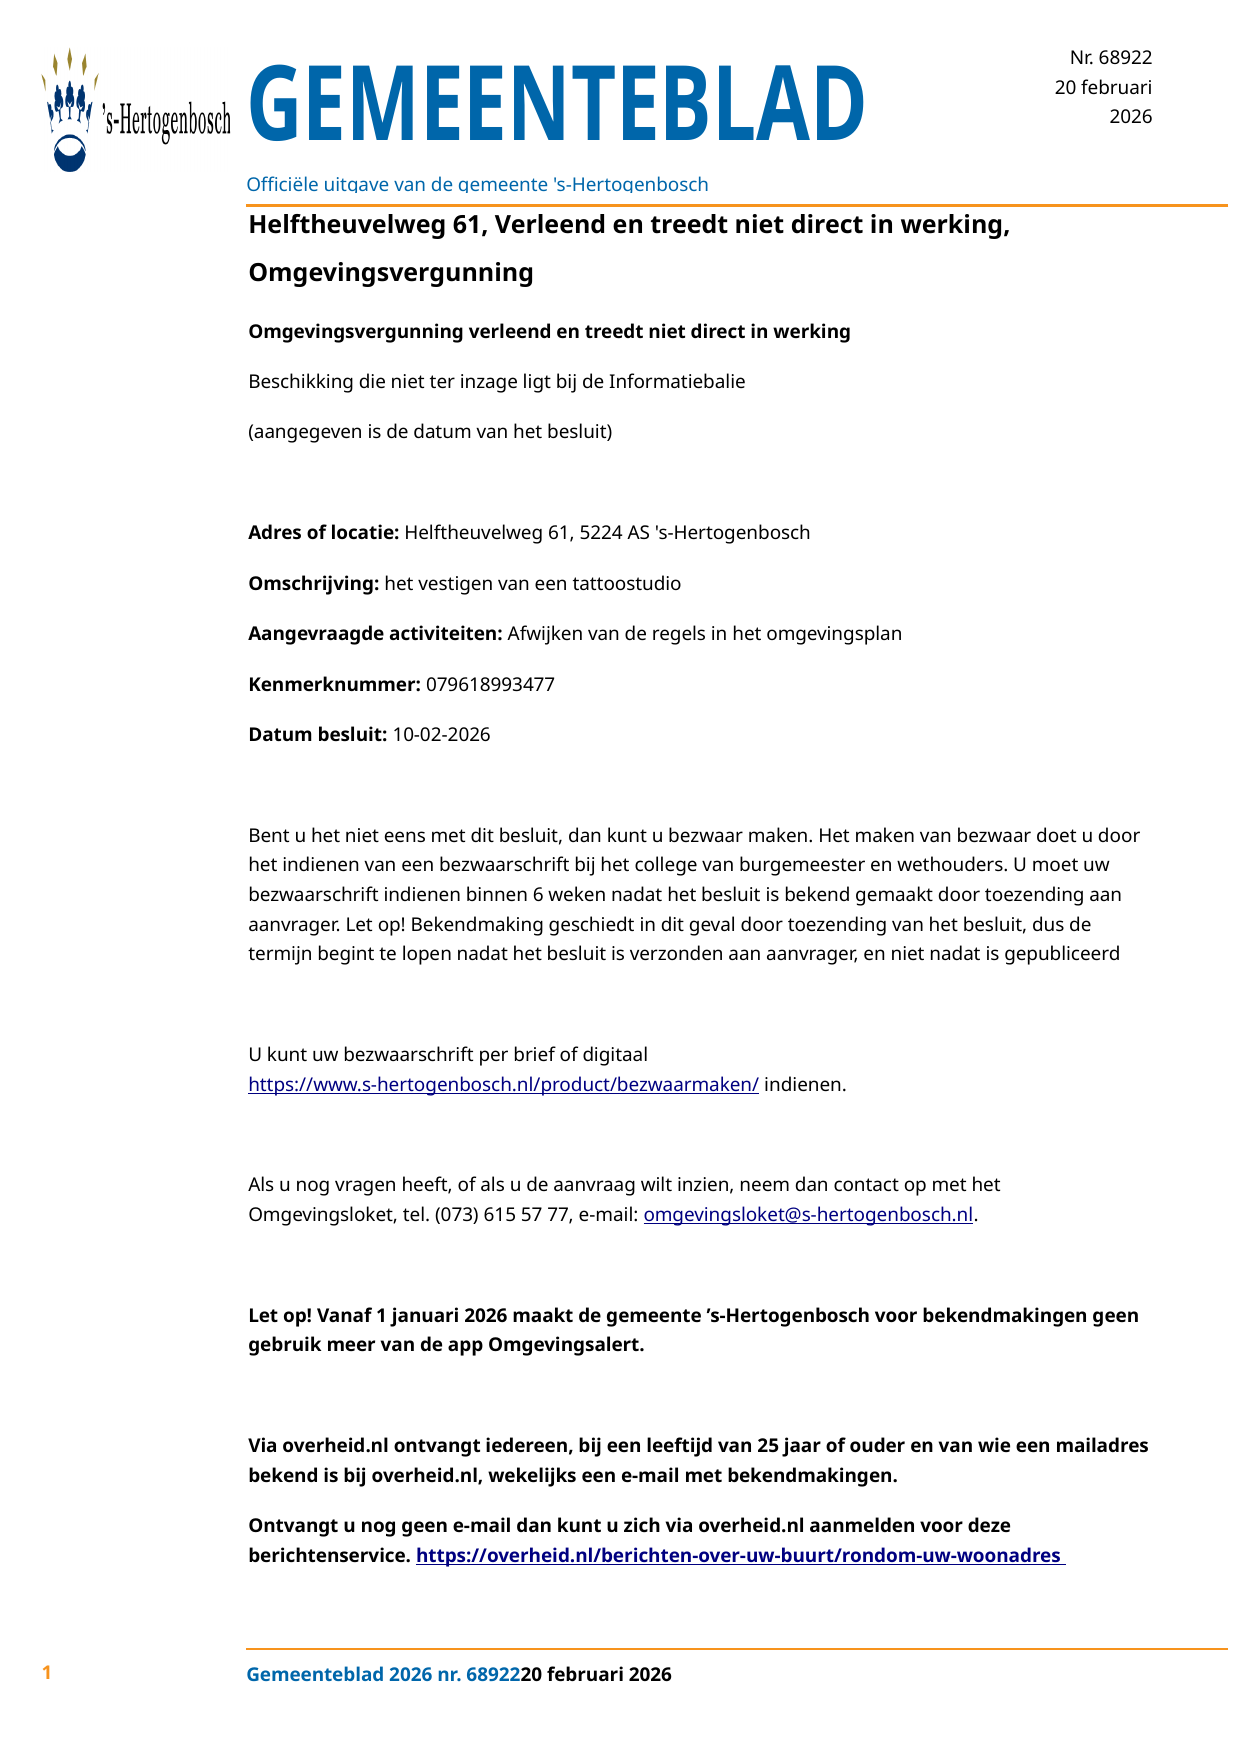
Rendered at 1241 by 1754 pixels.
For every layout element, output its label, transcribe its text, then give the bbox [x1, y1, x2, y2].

text Datum besluit: 10-02-2026 [248, 721, 1152, 747]
text U kunt uw bezwaarschrift per brief of digitaal https://www.s-hertogenbosch.nl/product/bezwaarmaken/ indienen. [248, 1041, 1152, 1097]
text (aangegeven is de datum van het besluit) [248, 419, 1152, 444]
text Kenmerknummer: 079618993477 [248, 671, 1152, 697]
text Adres of locatie: Helftheuvelweg 61, 5224 AS 's-Hertogenbosch [248, 519, 1152, 545]
text Ontvangt u nog geen e-mail dan kunt u zich via overheid.nl aanmelden voor deze berichtenservice. https://overheid.nl/berichten-over-uw-buurt/rondom-uw-woonadres [248, 1512, 1152, 1568]
text Via overheid.nl ontvangt iedereen, bij een leeftijd van 25 jaar of ouder en van wie een mailadres bekend is bij overheid.nl, wekelijks een e-mail met bekendmakingen. [248, 1432, 1152, 1488]
text Als u nog vragen heeft, of als u de aanvraag wilt inzien, neem dan contact op met het Omgevingsloket, tel. (073) 615 57 77, e-mail: omgevingsloket@s-hertogenbosch.nl. [248, 1172, 1152, 1227]
text Beschikking die niet ter inzage ligt bij de Informatiebalie [248, 368, 1152, 394]
picture [41, 47, 231, 172]
text Helftheuvelweg 61, Verleend en treedt niet direct in werking, Omgevingsvergunning [248, 207, 1152, 288]
text Omgevingsvergunning verleend en treedt niet direct in werking [248, 318, 1152, 344]
text Omschrijving: het vestigen van een tattoostudio [248, 570, 1152, 596]
text Let op! Vanaf 1 januari 2026 maakt de gemeente ’s-Hertogenbosch voor bekendmakingen geen gebruik meer van de app Omgevingsalert. [248, 1302, 1152, 1357]
text Aangevraagde activiteiten: Afwijken van de regels in het omgevingsplan [248, 620, 1152, 646]
text Bent u het niet eens met dit besluit, dan kunt u bezwaar maken. Het maken van bezwaar doet u door het indienen van een bezwaarschrift bij het college van burgemeester en wethouders. U moet uw bezwaarschrift indienen binnen 6 weken nadat het besluit is bekend gemaakt door toezending aan aanvrager. Let op! Bekendmaking geschiedt in dit geval door toezending van het besluit, dus de termijn begint te lopen nadat het besluit is verzonden aan aanvrager, en niet nadat is gepubliceerd [248, 822, 1152, 966]
